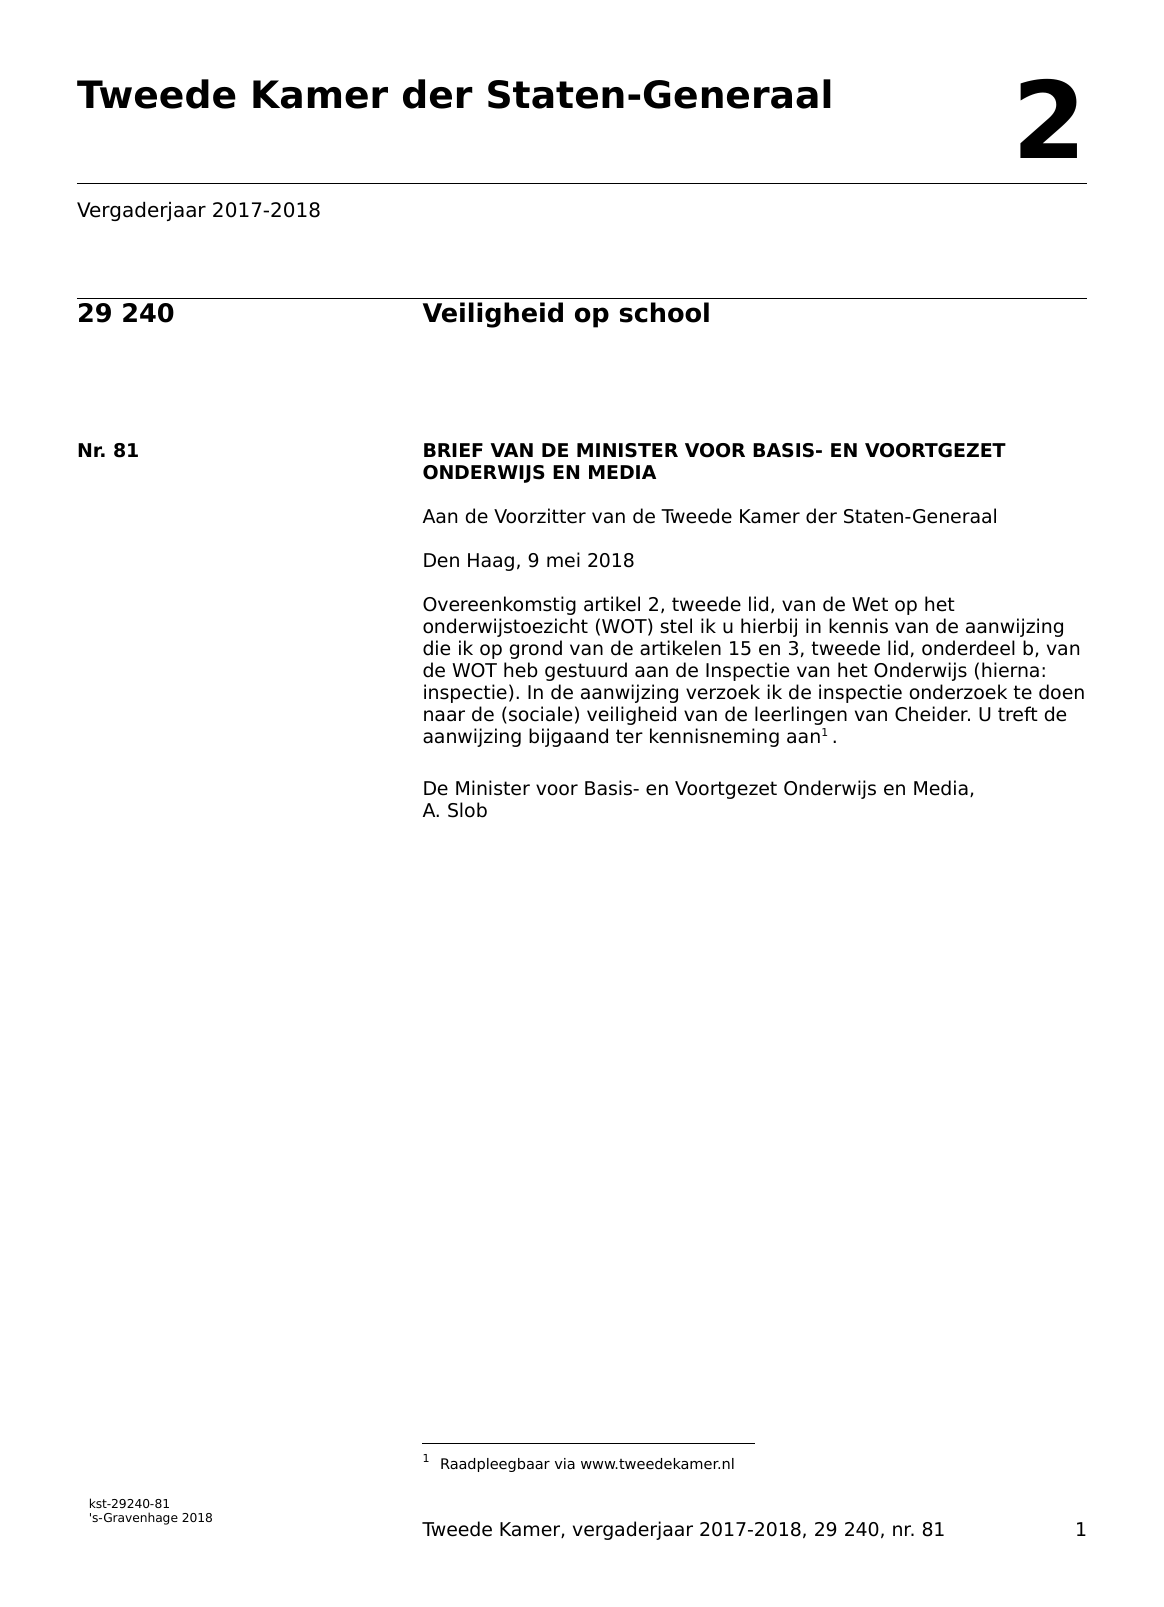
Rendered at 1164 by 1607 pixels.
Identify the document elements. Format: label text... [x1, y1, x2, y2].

subtitle Nr. 81 BRIEF VAN DE MINISTER VOOR BASIS- EN VOORTGEZET ONDERWIJS EN MEDIA [77, 440, 1087, 484]
text 's-Gravenhage 2018 [88, 1511, 323, 1525]
subtitle 29 240 Veiligheid op school [77, 299, 1087, 329]
text Raadpleegbaar via www.tweedekamer.nl [422, 1452, 1087, 1474]
text Overeenkomstig artikel 2, tweede lid, van de Wet op het onderwijstoezicht (WOT) stel ik u hierbij in kennis van de aanwijzing die ik op grond van de artikelen 15 en 3, tweede lid, onderdeel b, van de WOT heb gestuurd aan de Inspectie van het Onderwijs (hierna: inspectie). In de aanwijzing verzoek ik de inspectie onderzoek te doen naar de (sociale) veiligheid van de leerlingen van Cheider. U treft de aanwijzing bijgaand ter kennisneming aan. [422, 594, 1087, 748]
text kst-29240-81 [88, 1497, 323, 1511]
table_cell Vergaderjaar 2017-2018 [77, 184, 1087, 298]
table_header 2 [886, 59, 1087, 183]
text De Minister voor Basis- en Voortgezet Onderwijs en Media, A. Slob [422, 778, 1087, 822]
text Aan de Voorzitter van de Tweede Kamer der Staten-Generaal [422, 506, 1087, 528]
table_header Tweede Kamer der Staten-Generaal [77, 59, 886, 183]
text Den Haag, 9 mei 2018 [422, 550, 1087, 572]
